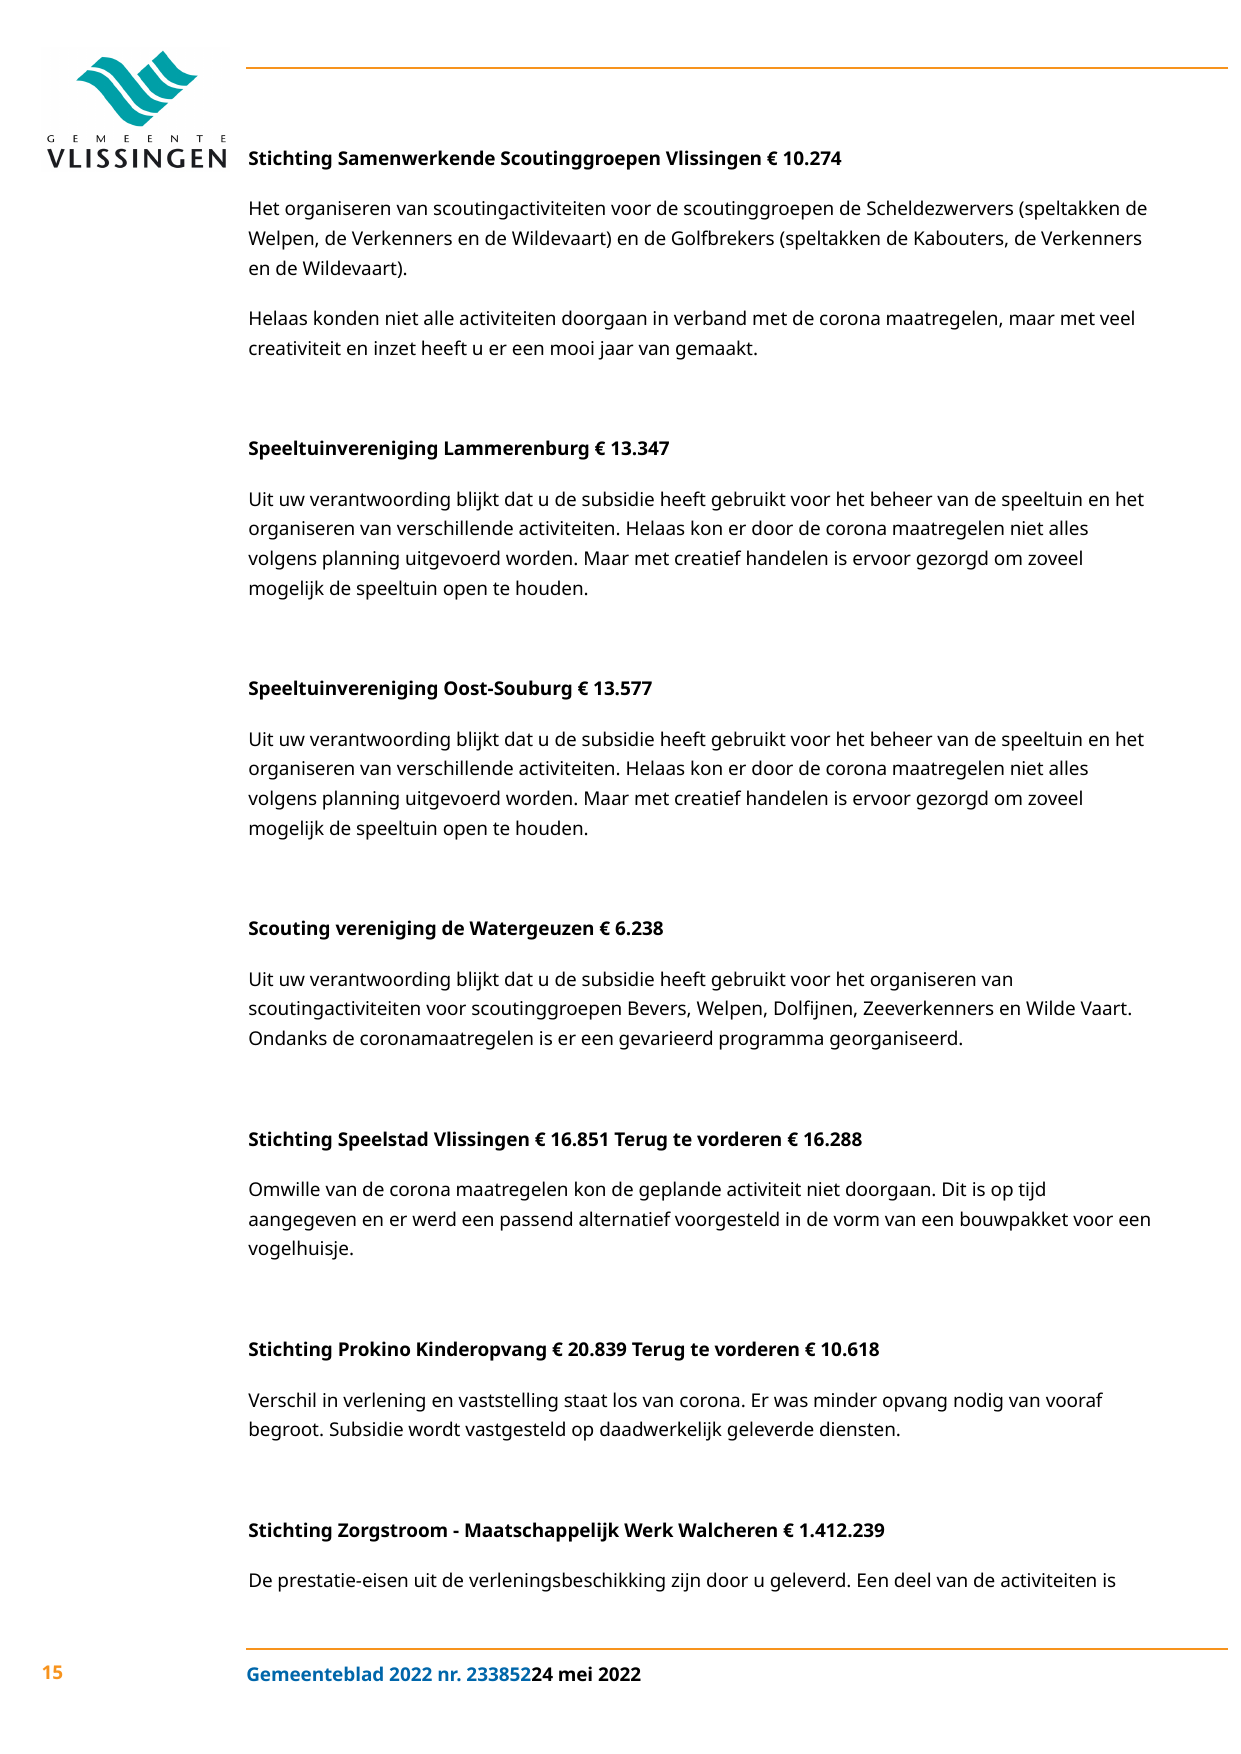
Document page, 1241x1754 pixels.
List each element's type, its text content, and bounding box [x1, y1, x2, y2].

text Speeltuinvereniging Lammerenburg € 13.347 [248, 436, 1152, 461]
picture [41, 47, 231, 172]
text Stichting Prokino Kinderopvang € 20.839 Terug te vorderen € 10.618 [248, 1336, 1152, 1362]
text Stichting Samenwerkende Scoutinggroepen Vlissingen € 10.274 [248, 145, 1152, 171]
text Stichting Zorgstroom - Maatschappelijk Werk Walcheren € 1.412.239 [248, 1517, 1152, 1543]
text Het organiseren van scoutingactiviteiten voor de scoutinggroepen de Scheldezwervers (speltakken de Welpen, de Verkenners en de Wildevaart) en de Golfbrekers (speltakken de Kabouters, de Verkenners en de Wildevaart). [248, 196, 1152, 281]
text Uit uw verantwoording blijkt dat u de subsidie heeft gebruikt voor het beheer van de speeltuin en het organiseren van verschillende activiteiten. Helaas kon er door de corona maatregelen niet alles volgens planning uitgevoerd worden. Maar met creatief handelen is ervoor gezorgd om zoveel mogelijk de speeltuin open te houden. [248, 486, 1152, 601]
text Uit uw verantwoording blijkt dat u de subsidie heeft gebruikt voor het organiseren van scoutingactiviteiten voor scoutinggroepen Bevers, Welpen, Dolfijnen, Zeeverkenners en Wilde Vaart. Ondanks de coronamaatregelen is er een gevarieerd programma georganiseerd. [248, 966, 1152, 1051]
text Uit uw verantwoording blijkt dat u de subsidie heeft gebruikt voor het beheer van de speeltuin en het organiseren van verschillende activiteiten. Helaas kon er door de corona maatregelen niet alles volgens planning uitgevoerd worden. Maar met creatief handelen is ervoor gezorgd om zoveel mogelijk de speeltuin open te houden. [248, 726, 1152, 841]
text Stichting Speelstad Vlissingen € 16.851 Terug te vorderen € 16.288 [248, 1126, 1152, 1152]
text Omwille van de corona maatregelen kon de geplande activiteit niet doorgaan. Dit is op tijd aangegeven en er werd een passend alternatief voorgesteld in de vorm van een bouwpakket voor een vogelhuisje. [248, 1176, 1152, 1261]
text Scouting vereniging de Watergeuzen € 6.238 [248, 916, 1152, 941]
text De prestatie-eisen uit de verleningsbeschikking zijn door u geleverd. Een deel van de activiteiten is [248, 1568, 1152, 1593]
text Helaas konden niet alle activiteiten doorgaan in verband met de corona maatregelen, maar met veel creativiteit en inzet heeft u er een mooi jaar van gemaakt. [248, 305, 1152, 361]
text Speeltuinvereniging Oost-Souburg € 13.577 [248, 676, 1152, 701]
text Verschil in verlening en vaststelling staat los van corona. Er was minder opvang nodig van vooraf begroot. Subsidie wordt vastgesteld op daadwerkelijk geleverde diensten. [248, 1387, 1152, 1442]
